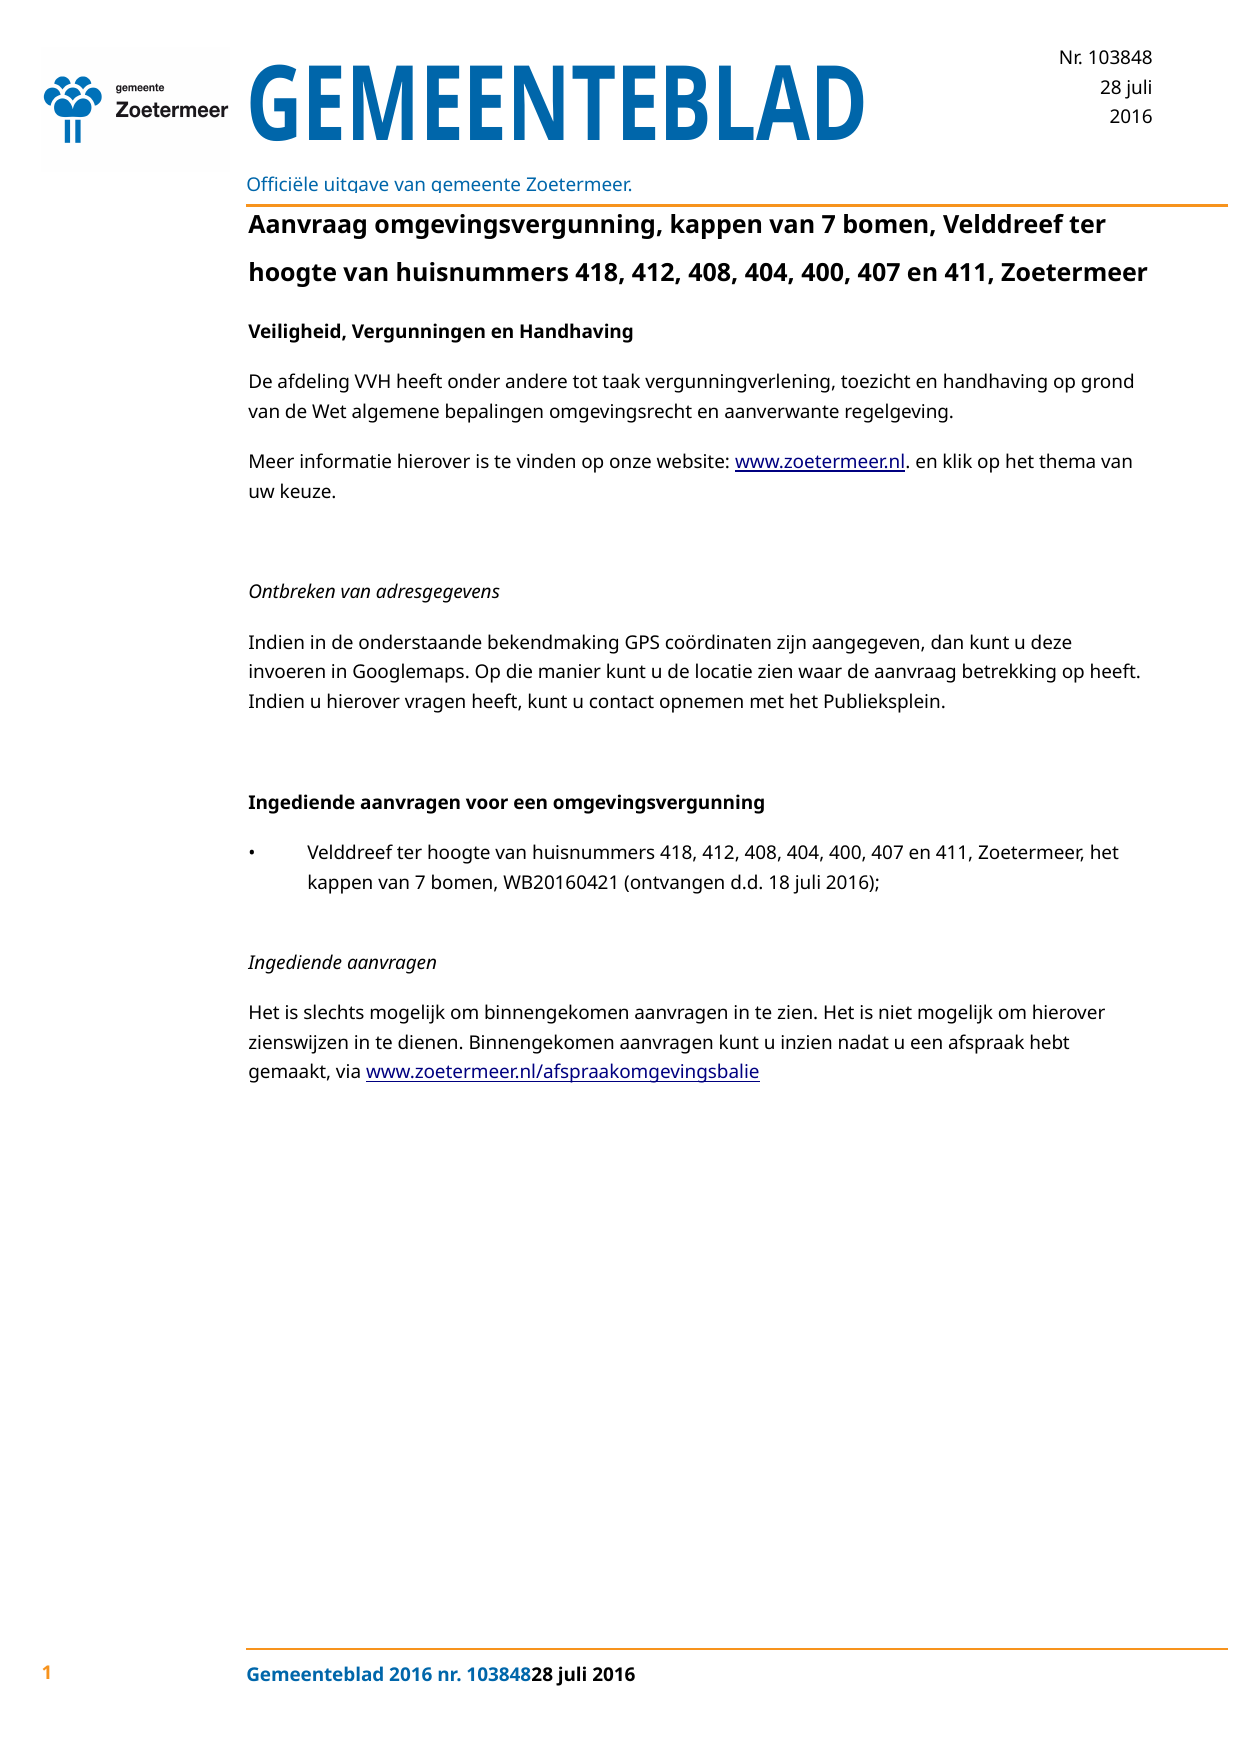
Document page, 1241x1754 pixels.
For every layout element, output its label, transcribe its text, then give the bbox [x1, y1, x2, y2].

text Ontbreken van adresgegevens [248, 579, 1152, 604]
text Het is slechts mogelijk om binnengekomen aanvragen in te zien. Het is niet mogelijk om hierover zienswijzen in te dienen. Binnengekomen aanvragen kunt u inzien nadat u een afspraak hebt gemaakt, via www.zoetermeer.nl/afspraakomgevingsbalie [248, 999, 1152, 1084]
list Velddreef ter hoogte van huisnummers 418, 412, 408, 404, 400, 407 en 411, Zoetermeer, het kappen van 7 bomen, WB20160421 (ontvangen d.d. 18 juli 2016); [248, 839, 1152, 895]
text Indien in de onderstaande bekendmaking GPS coördinaten zijn aangegeven, dan kunt u deze invoeren in Googlemaps. Op die manier kunt u de locatie zien waar de aanvraag betrekking op heeft. Indien u hierover vragen heeft, kunt u contact opnemen met het Publieksplein. [248, 629, 1152, 714]
picture [41, 47, 231, 172]
text Ingediende aanvragen voor een omgevingsvergunning [248, 789, 1152, 815]
text Veiligheid, Vergunningen en Handhaving [248, 318, 1152, 344]
text Aanvraag omgevingsvergunning, kappen van 7 bomen, Velddreef ter hoogte van huisnummers 418, 412, 408, 404, 400, 407 en 411, Zoetermeer [248, 207, 1152, 288]
text Meer informatie hierover is te vinden op onze website: www.zoetermeer.nl. en klik op het thema van uw keuze. [248, 448, 1152, 504]
text Ingediende aanvragen [248, 949, 1152, 975]
text De afdeling VVH heeft onder andere tot taak vergunningverlening, toezicht en handhaving op grond van de Wet algemene bepalingen omgevingsrecht en aanverwante regelgeving. [248, 368, 1152, 424]
